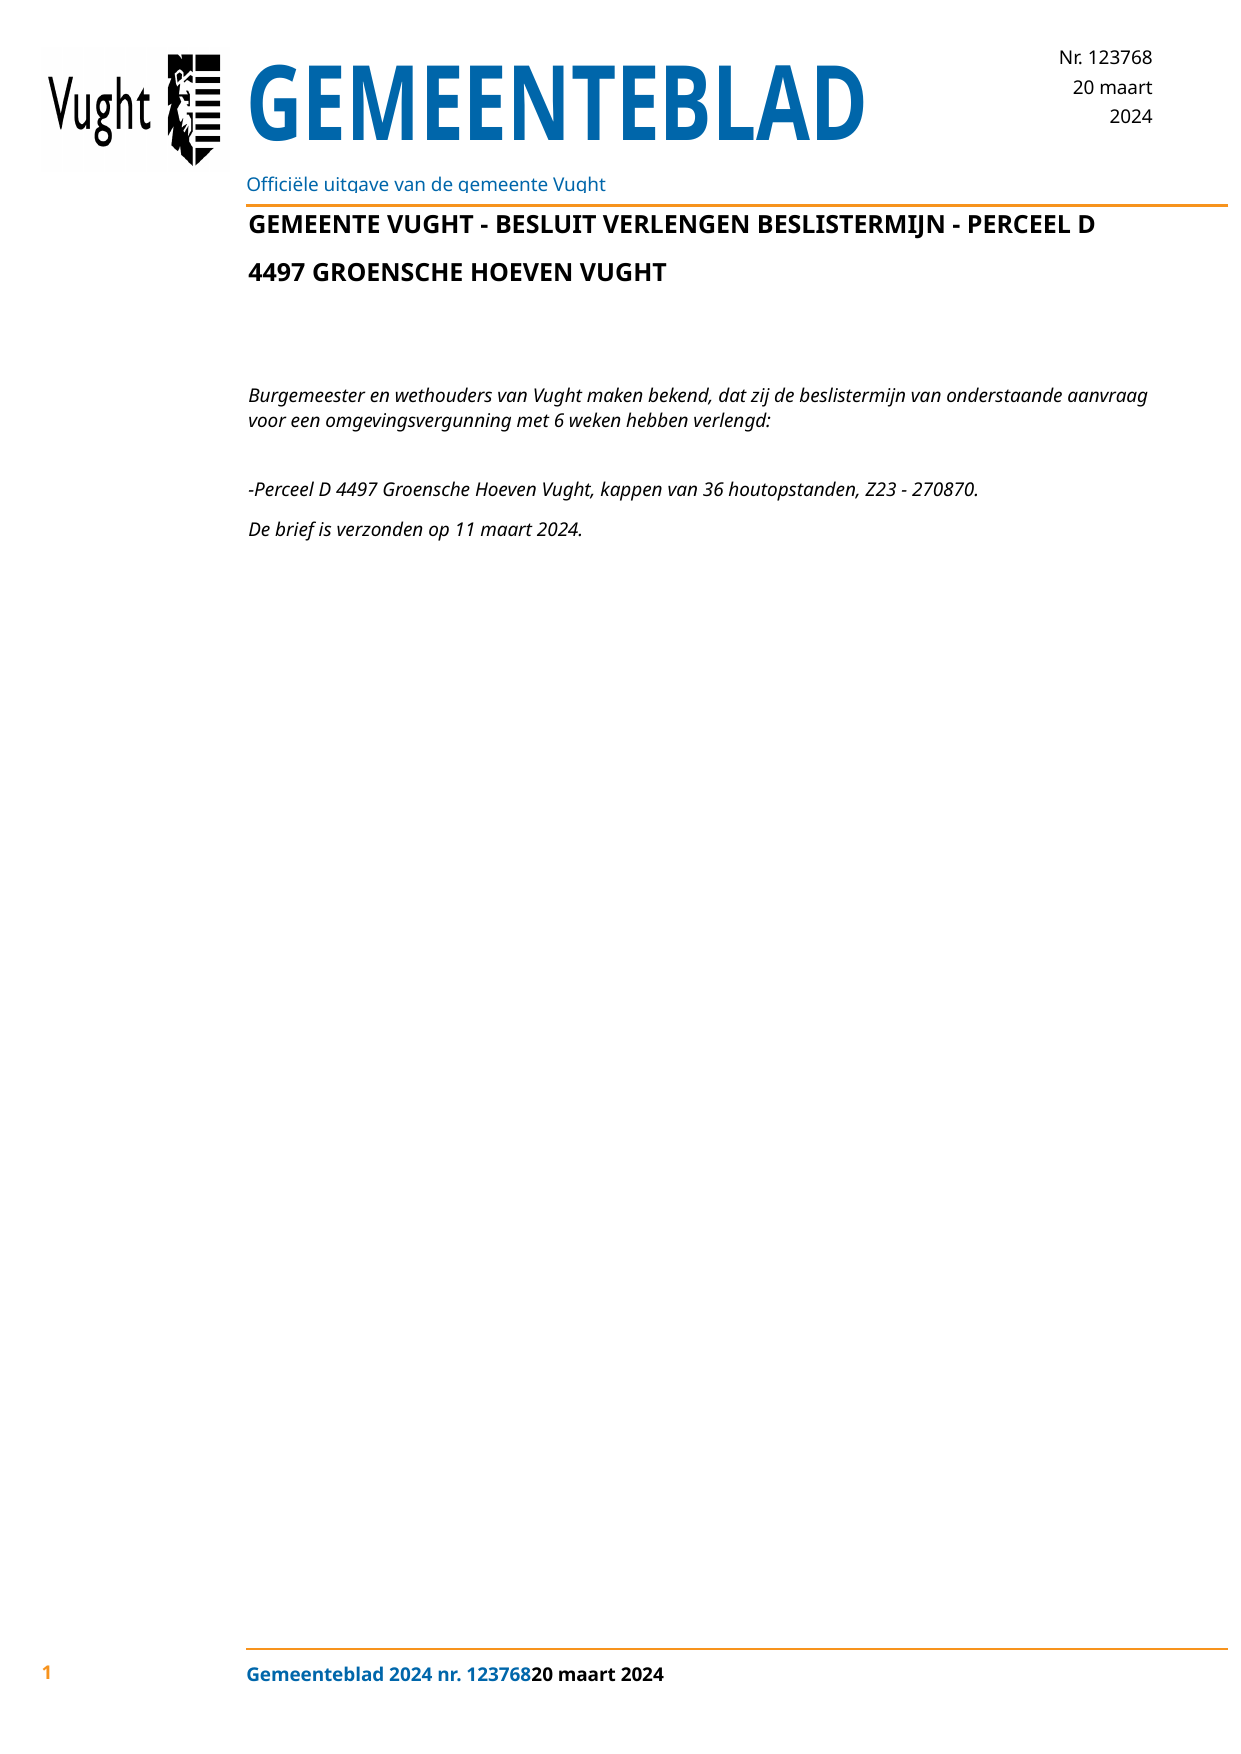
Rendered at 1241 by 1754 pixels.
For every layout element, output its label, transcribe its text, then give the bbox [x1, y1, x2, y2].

text De brief is verzonden op 11 maart 2024. [248, 516, 1152, 541]
text -Perceel D 4497 Groensche Hoeven Vught, kappen van 36 houtopstanden, Z23 - 270870. [248, 476, 1152, 502]
picture [41, 47, 231, 172]
text GEMEENTE VUGHT - BESLUIT VERLENGEN BESLISTERMIJN - PERCEEL D 4497 GROENSCHE HOEVEN VUGHT [248, 207, 1152, 288]
text Burgemeester en wethouders van Vught maken bekend, dat zij de beslistermijn van onderstaande aanvraag voor een omgevingsvergunning met 6 weken hebben verlengd: [248, 382, 1152, 433]
